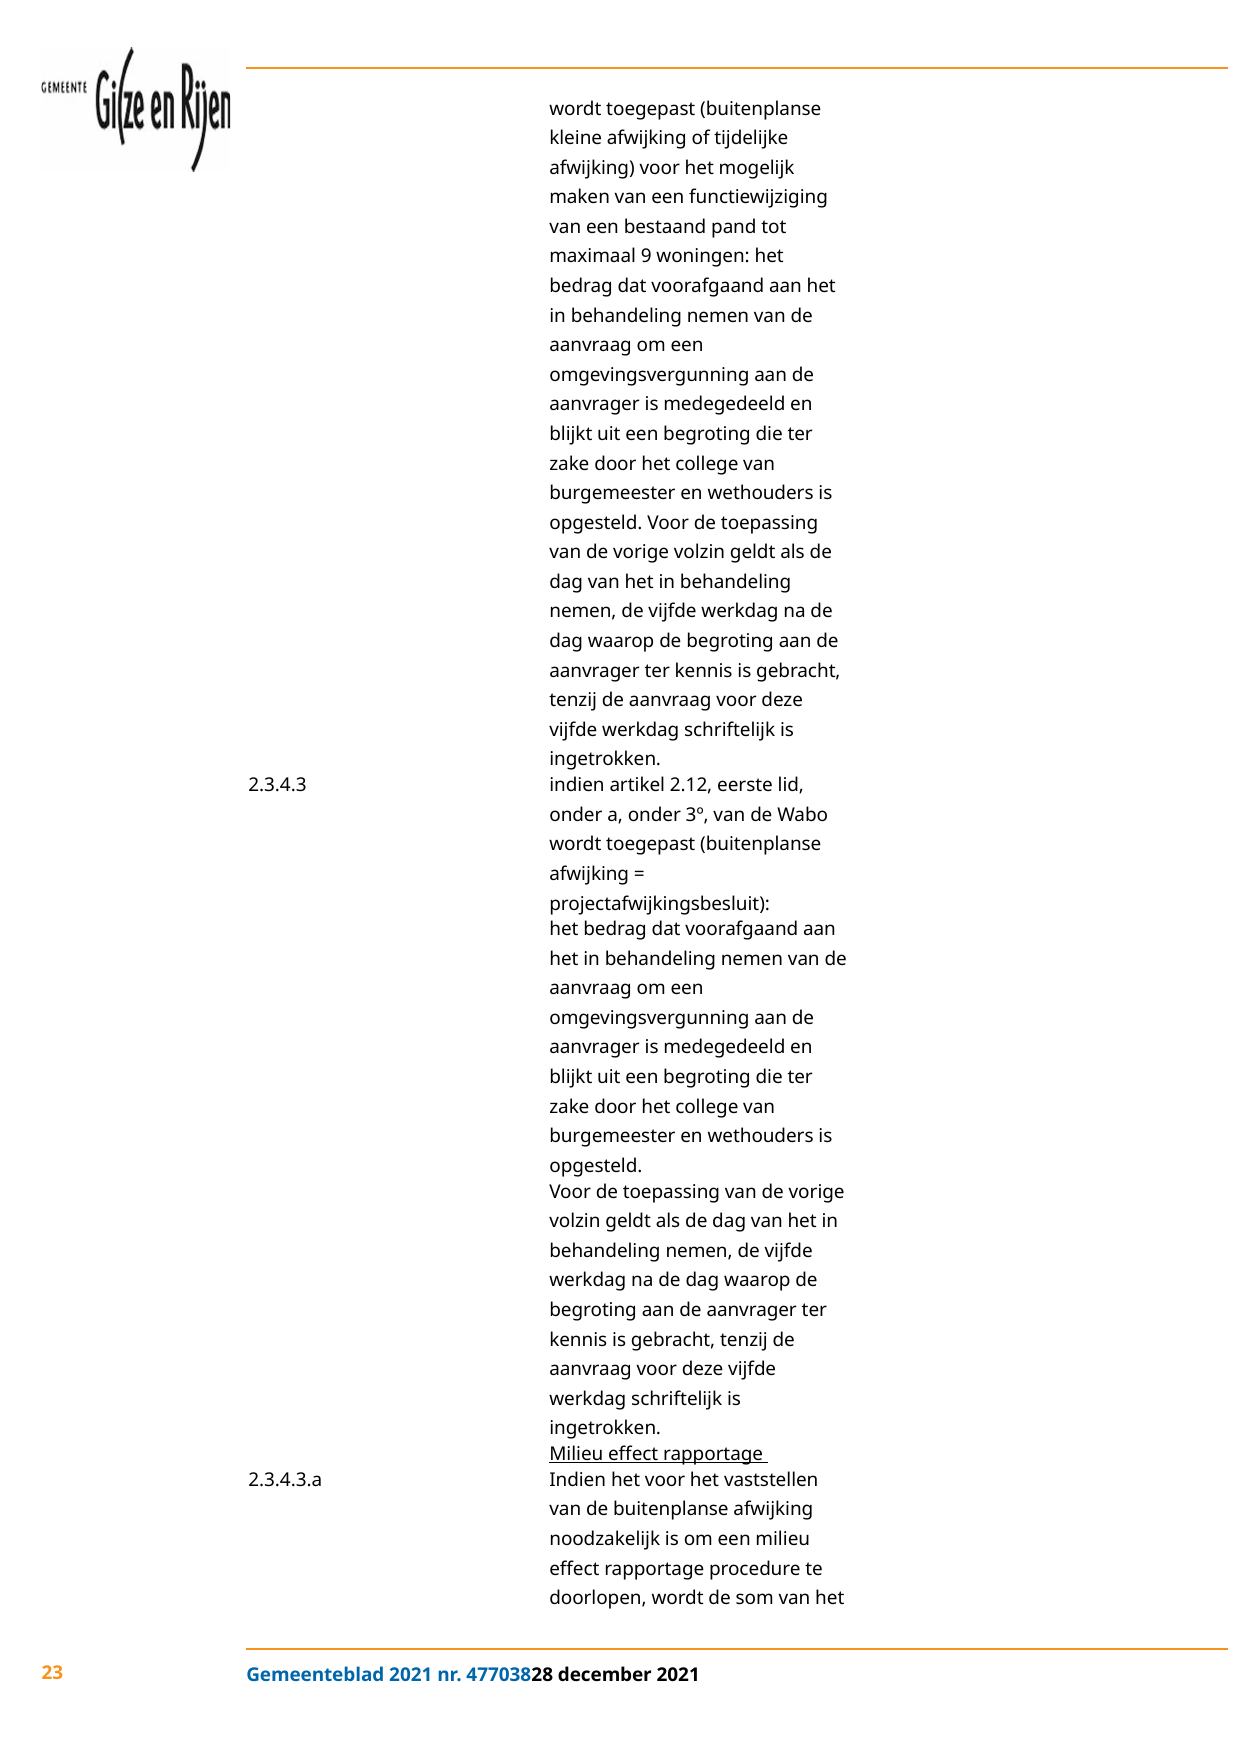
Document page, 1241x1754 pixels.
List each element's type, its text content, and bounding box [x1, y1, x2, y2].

table_cell [248, 95, 549, 771]
table_cell 2.3.4.3 [248, 771, 549, 1440]
table_cell [248, 1440, 549, 1466]
table_cell 2.3.4.3.a [248, 1466, 549, 1610]
table_cell indien artikel 2.12, eerste lid, onder a, onder 3º, van de Wabo wordt toegepast (buitenplanse afwijking = projectafwijkingsbesluit): [549, 771, 850, 915]
picture [41, 47, 231, 172]
table_cell het bedrag dat voorafgaand aan het in behandeling nemen van de aanvraag om een omgevingsvergunning aan de aanvrager is medegedeeld en blijkt uit een begroting die ter zake door het college van burgemeester en wethouders is opgesteld. [549, 915, 850, 1178]
table_cell Indien het voor het vaststellen van de buitenplanse afwijking noodzakelijk is om een milieu effect rapportage procedure te doorlopen, wordt de som van het [549, 1466, 850, 1610]
table_cell Milieu effect rapportage [549, 1440, 850, 1466]
table_cell Voor de toepassing van de vorige volzin geldt als de dag van het in behandeling nemen, de vijfde werkdag na de dag waarop de begroting aan de aanvrager ter kennis is gebracht, tenzij de aanvraag voor deze vijfde werkdag schriftelijk is ingetrokken. [549, 1178, 850, 1440]
table_cell [850, 1466, 1152, 1610]
table_cell [850, 771, 1152, 1440]
table_cell [850, 1440, 1152, 1466]
table_cell wordt toegepast (buitenplanse kleine afwijking of tijdelijke afwijking) voor het mogelijk maken van een functiewijziging van een bestaand pand tot maximaal 9 woningen: het bedrag dat voorafgaand aan het in behandeling nemen van de aanvraag om een omgevingsvergunning aan de aanvrager is medegedeeld en blijkt uit een begroting die ter zake door het college van burgemeester en wethouders is opgesteld. Voor de toepassing van de vorige volzin geldt als de dag van het in behandeling nemen, de vijfde werkdag na de dag waarop de begroting aan de aanvrager ter kennis is gebracht, tenzij de aanvraag voor deze vijfde werkdag schriftelijk is ingetrokken. [549, 95, 850, 771]
table_cell [850, 95, 1152, 771]
